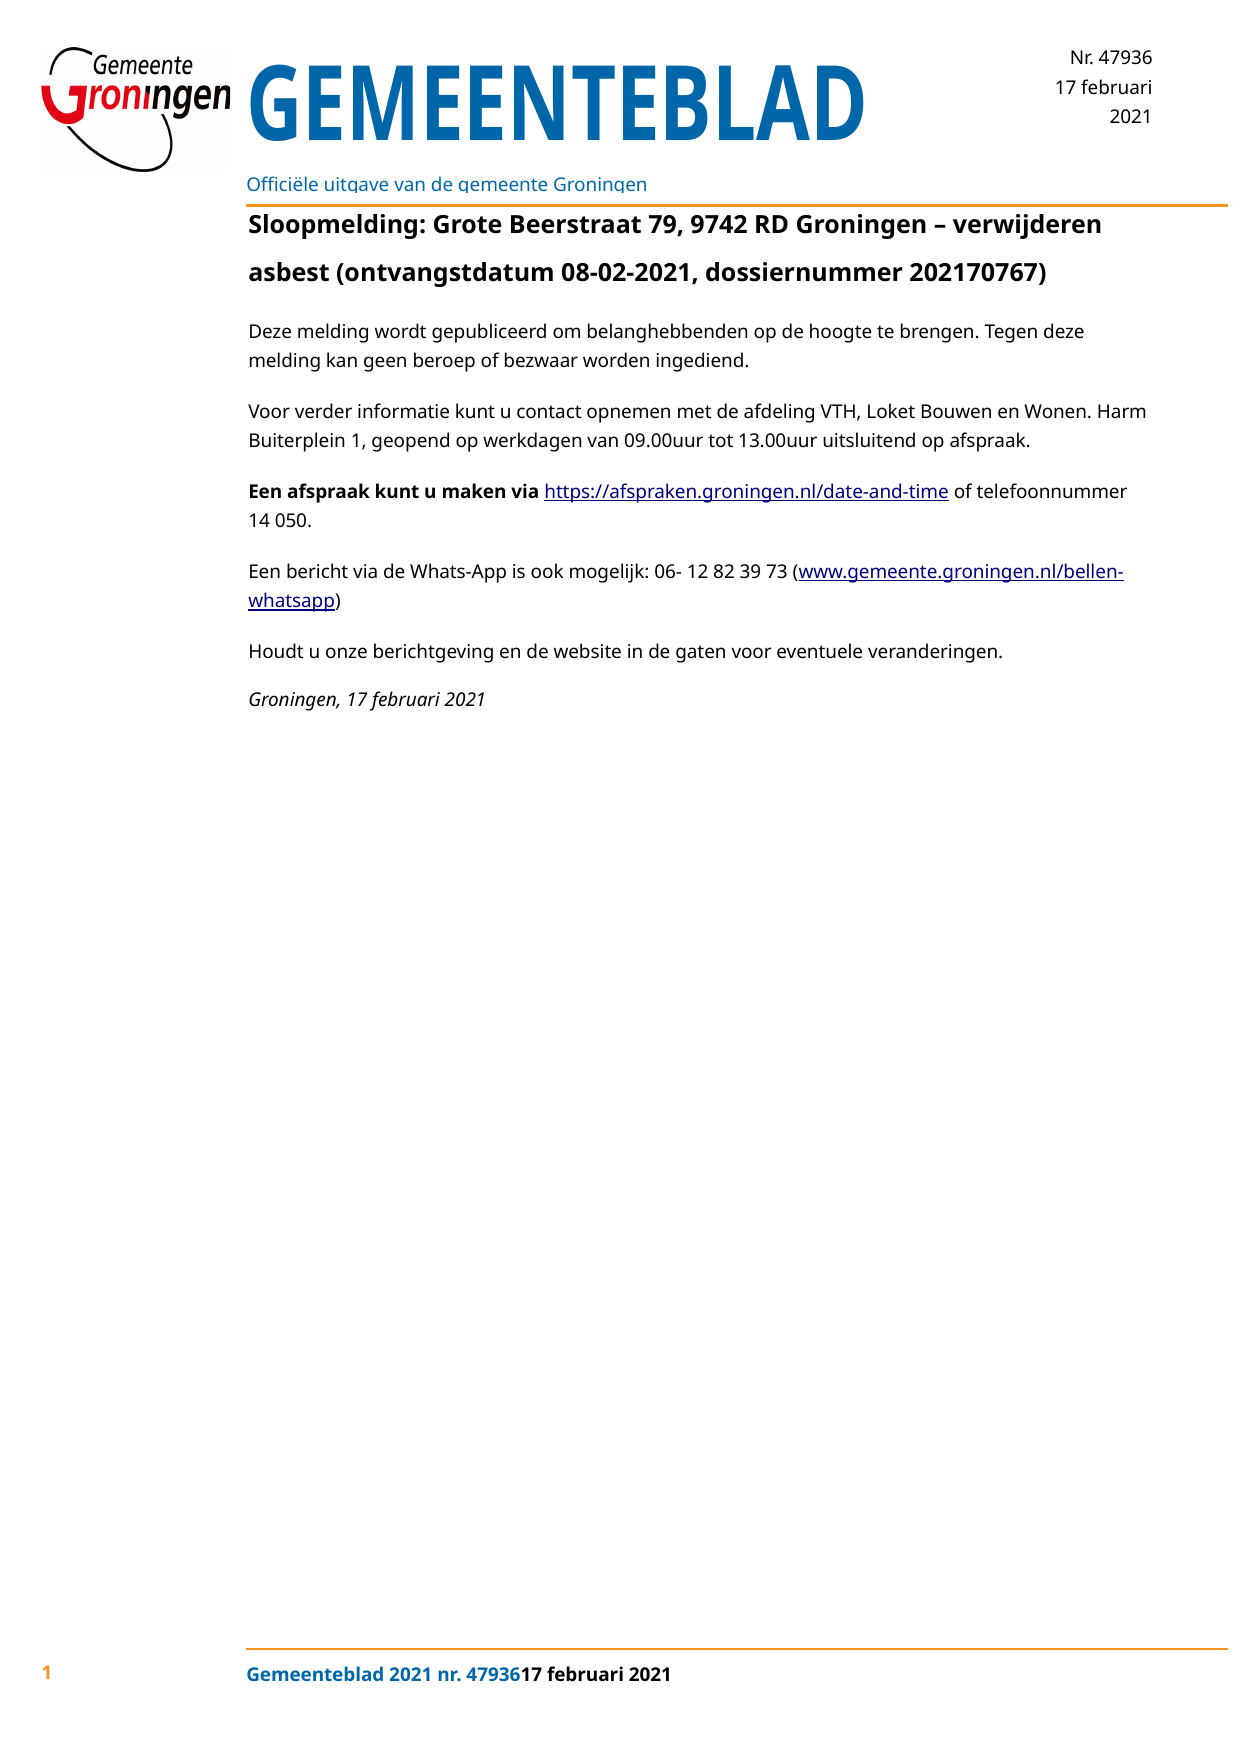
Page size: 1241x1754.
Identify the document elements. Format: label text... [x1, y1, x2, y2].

text Een afspraak kunt u maken via https://afspraken.groningen.nl/date-and-time of telefoonnummer 14 050. [248, 478, 1152, 533]
picture [41, 47, 231, 172]
text Houdt u onze berichtgeving en de website in de gaten voor eventuele veranderingen. [248, 638, 1152, 664]
text Deze melding wordt gepubliceerd om belanghebbenden op de hoogte te brengen. Tegen deze melding kan geen beroep of bezwaar worden ingediend. [248, 318, 1152, 373]
text Sloopmelding: Grote Beerstraat 79, 9742 RD Groningen – verwijderen asbest (ontvangstdatum 08-02-2021, dossiernummer 202170767) [248, 207, 1152, 288]
text Groningen, 17 februari 2021 [248, 686, 1152, 711]
text Voor verder informatie kunt u contact opnemen met de afdeling VTH, Loket Bouwen en Wonen. Harm Buiterplein 1, geopend op werkdagen van 09.00uur tot 13.00uur uitsluitend op afspraak. [248, 398, 1152, 453]
text Een bericht via de Whats-App is ook mogelijk: 06- 12 82 39 73 (www.gemeente.groningen.nl/bellen-whatsapp) [248, 558, 1152, 613]
